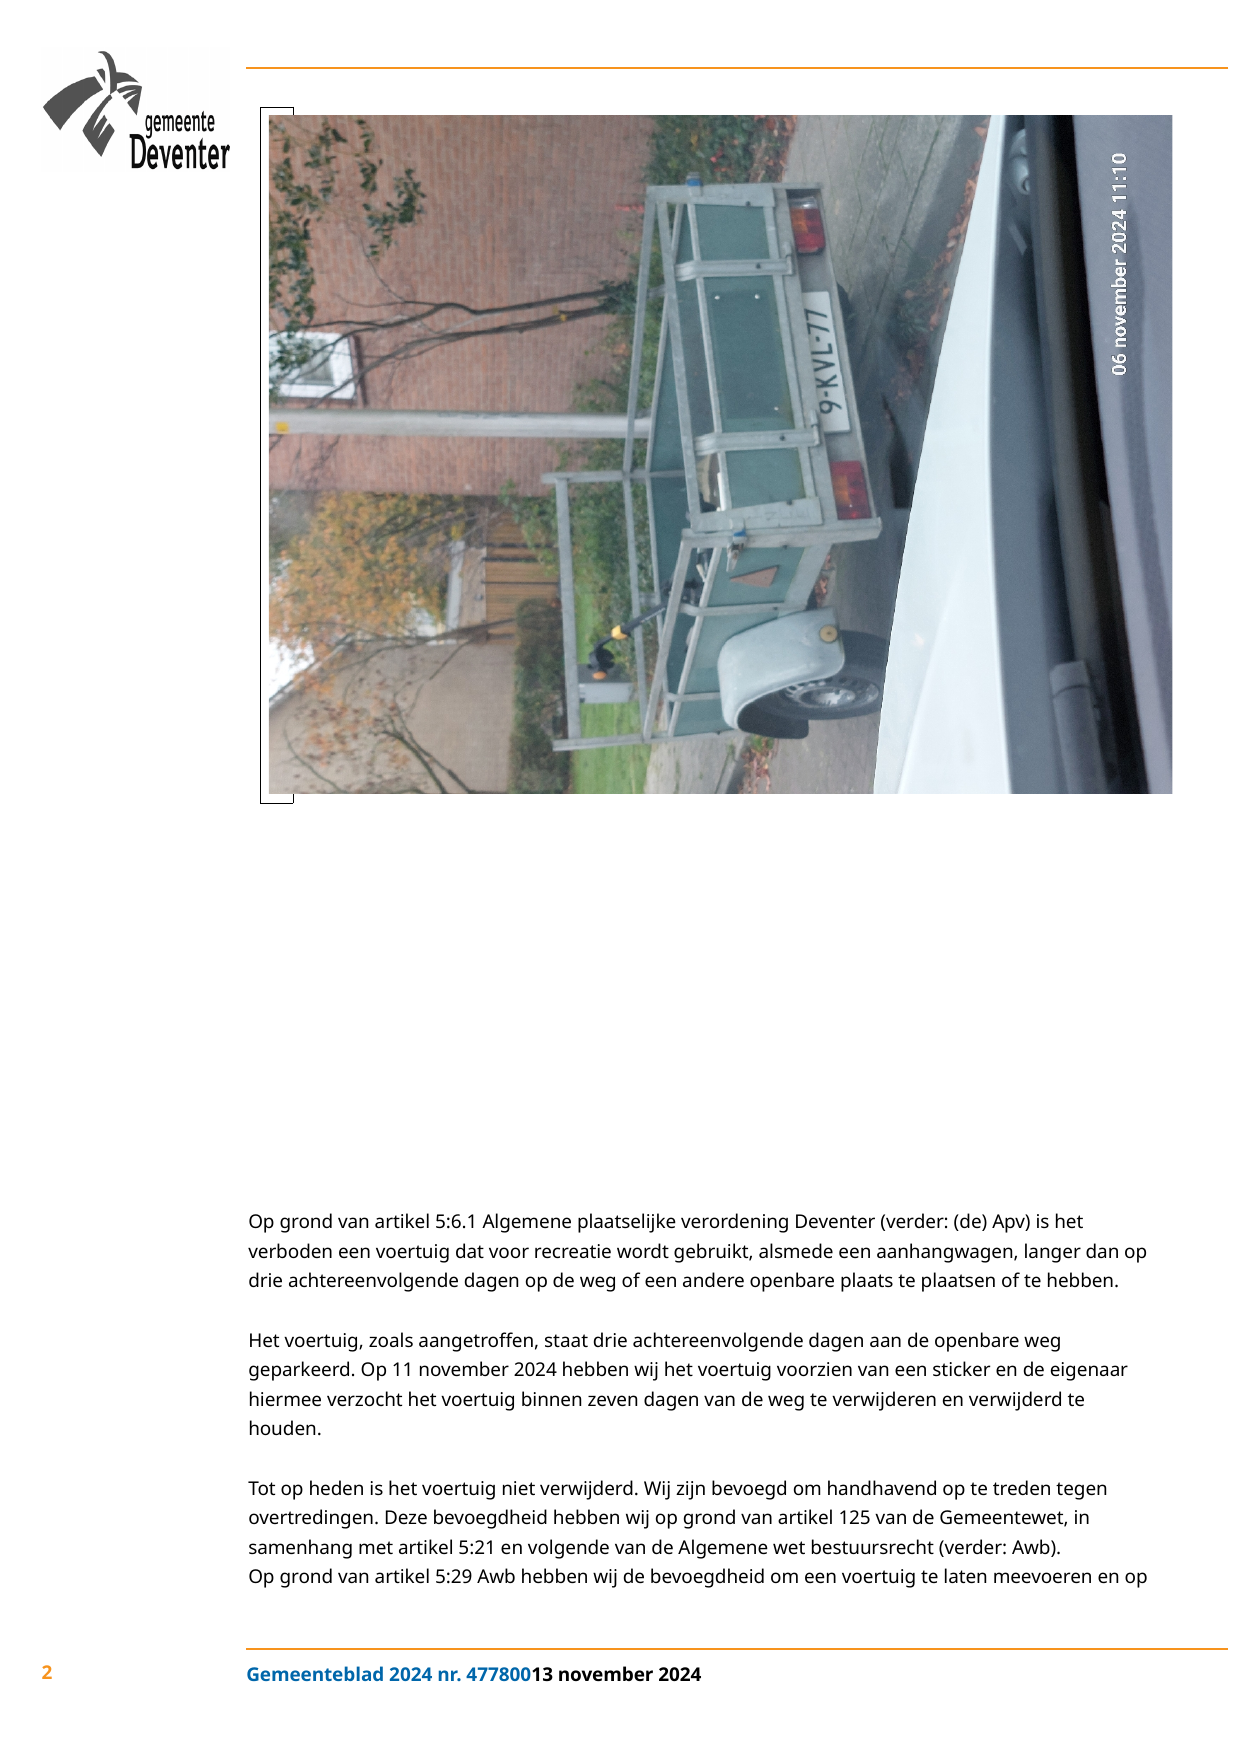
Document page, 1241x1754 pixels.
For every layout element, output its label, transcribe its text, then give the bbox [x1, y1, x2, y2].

text Tot op heden is het voertuig niet verwijderd. Wij zijn bevoegd om handhavend op te treden tegen overtredingen. Deze bevoegdheid hebben wij op grond van artikel 125 van de Gemeentewet, in samenhang met artikel 5:21 en volgende van de Algemene wet bestuursrecht (verder: Awb). [248, 1475, 1152, 1559]
text Op grond van artikel 5:6.1 Algemene plaatselijke verordening Deventer (verder: (de) Apv) is het verboden een voertuig dat voor recreatie wordt gebruikt, alsmede een aanhangwagen, langer dan op drie achtereenvolgende dagen op de weg of een andere openbare plaats te plaatsen of te hebben. [248, 1208, 1152, 1293]
picture [41, 47, 231, 172]
text Op grond van artikel 5:29 Awb hebben wij de bevoegdheid om een voertuig te laten meevoeren en op [248, 1563, 1152, 1589]
picture [268, 115, 1173, 794]
text Het voertuig, zoals aangetroffen, staat drie achtereenvolgende dagen aan de openbare weg geparkeerd. Op 11 november 2024 hebben wij het voertuig voorzien van een sticker en de eigenaar hiermee verzocht het voertuig binnen zeven dagen van de weg te verwijderen en verwijderd te houden. [248, 1327, 1152, 1441]
